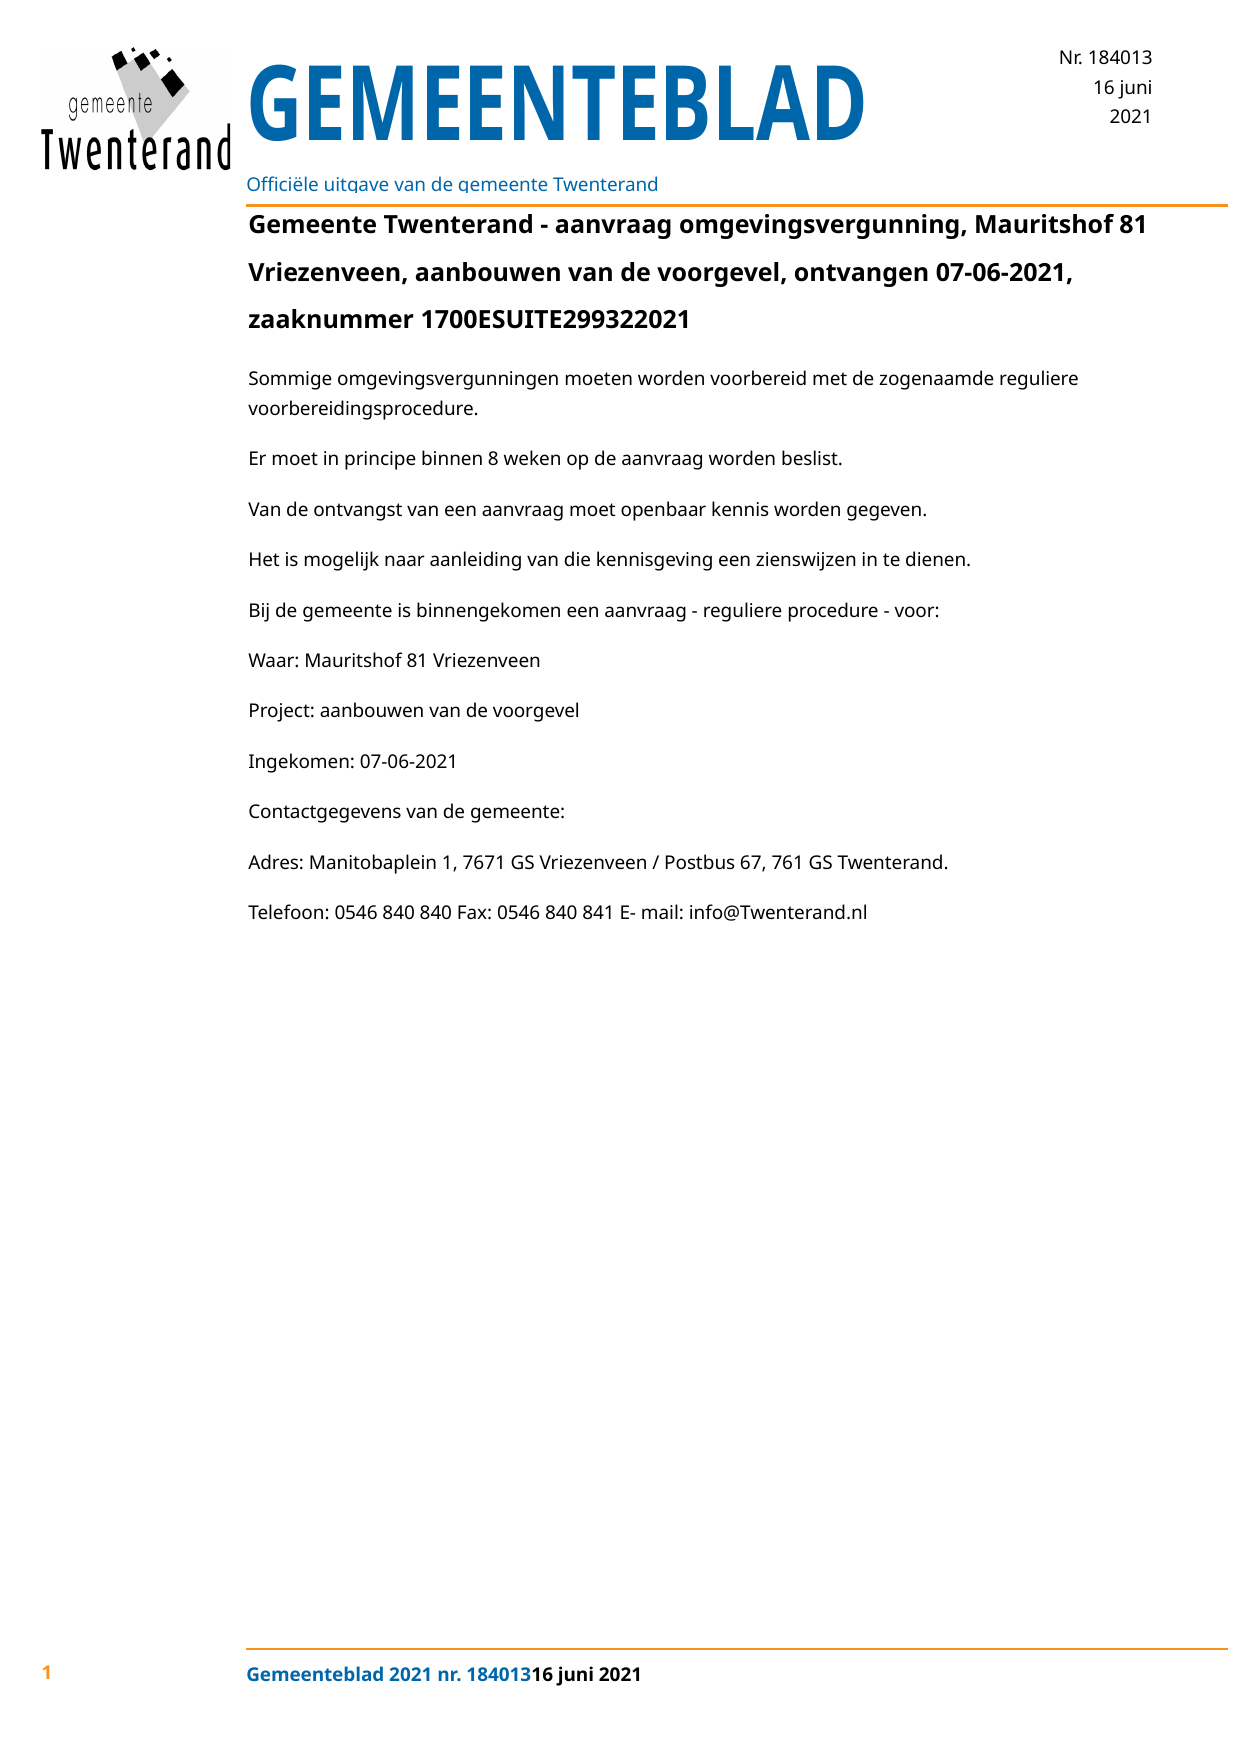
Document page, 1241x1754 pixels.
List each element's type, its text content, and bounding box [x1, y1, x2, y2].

text Het is mogelijk naar aanleiding van die kennisgeving een zienswijzen in te dienen. [248, 546, 1152, 572]
text Contactgegevens van de gemeente: [248, 798, 1152, 824]
text Project: aanbouwen van de voorgevel [248, 698, 1152, 723]
text Adres: Manitobaplein 1, 7671 GS Vriezenveen / Postbus 67, 761 GS Twenterand. [248, 849, 1152, 874]
text Sommige omgevingsvergunningen moeten worden voorbereid met de zogenaamde reguliere voorbereidingsprocedure. [248, 366, 1152, 421]
text Ingekomen: 07-06-2021 [248, 748, 1152, 774]
text Gemeente Twenterand - aanvraag omgevingsvergunning, Mauritshof 81 Vriezenveen, aanbouwen van de voorgevel, ontvangen 07-06-2021, zaaknummer 1700ESUITE299322021 [248, 207, 1152, 336]
text Telefoon: 0546 840 840 Fax: 0546 840 841 E- mail: info@Twenterand.nl [248, 899, 1152, 925]
picture [41, 47, 231, 172]
text Waar: Mauritshof 81 Vriezenveen [248, 647, 1152, 673]
text Er moet in principe binnen 8 weken op de aanvraag worden beslist. [248, 446, 1152, 471]
text Van de ontvangst van een aanvraag moet openbaar kennis worden gegeven. [248, 496, 1152, 522]
text Bij de gemeente is binnengekomen een aanvraag - reguliere procedure - voor: [248, 597, 1152, 622]
